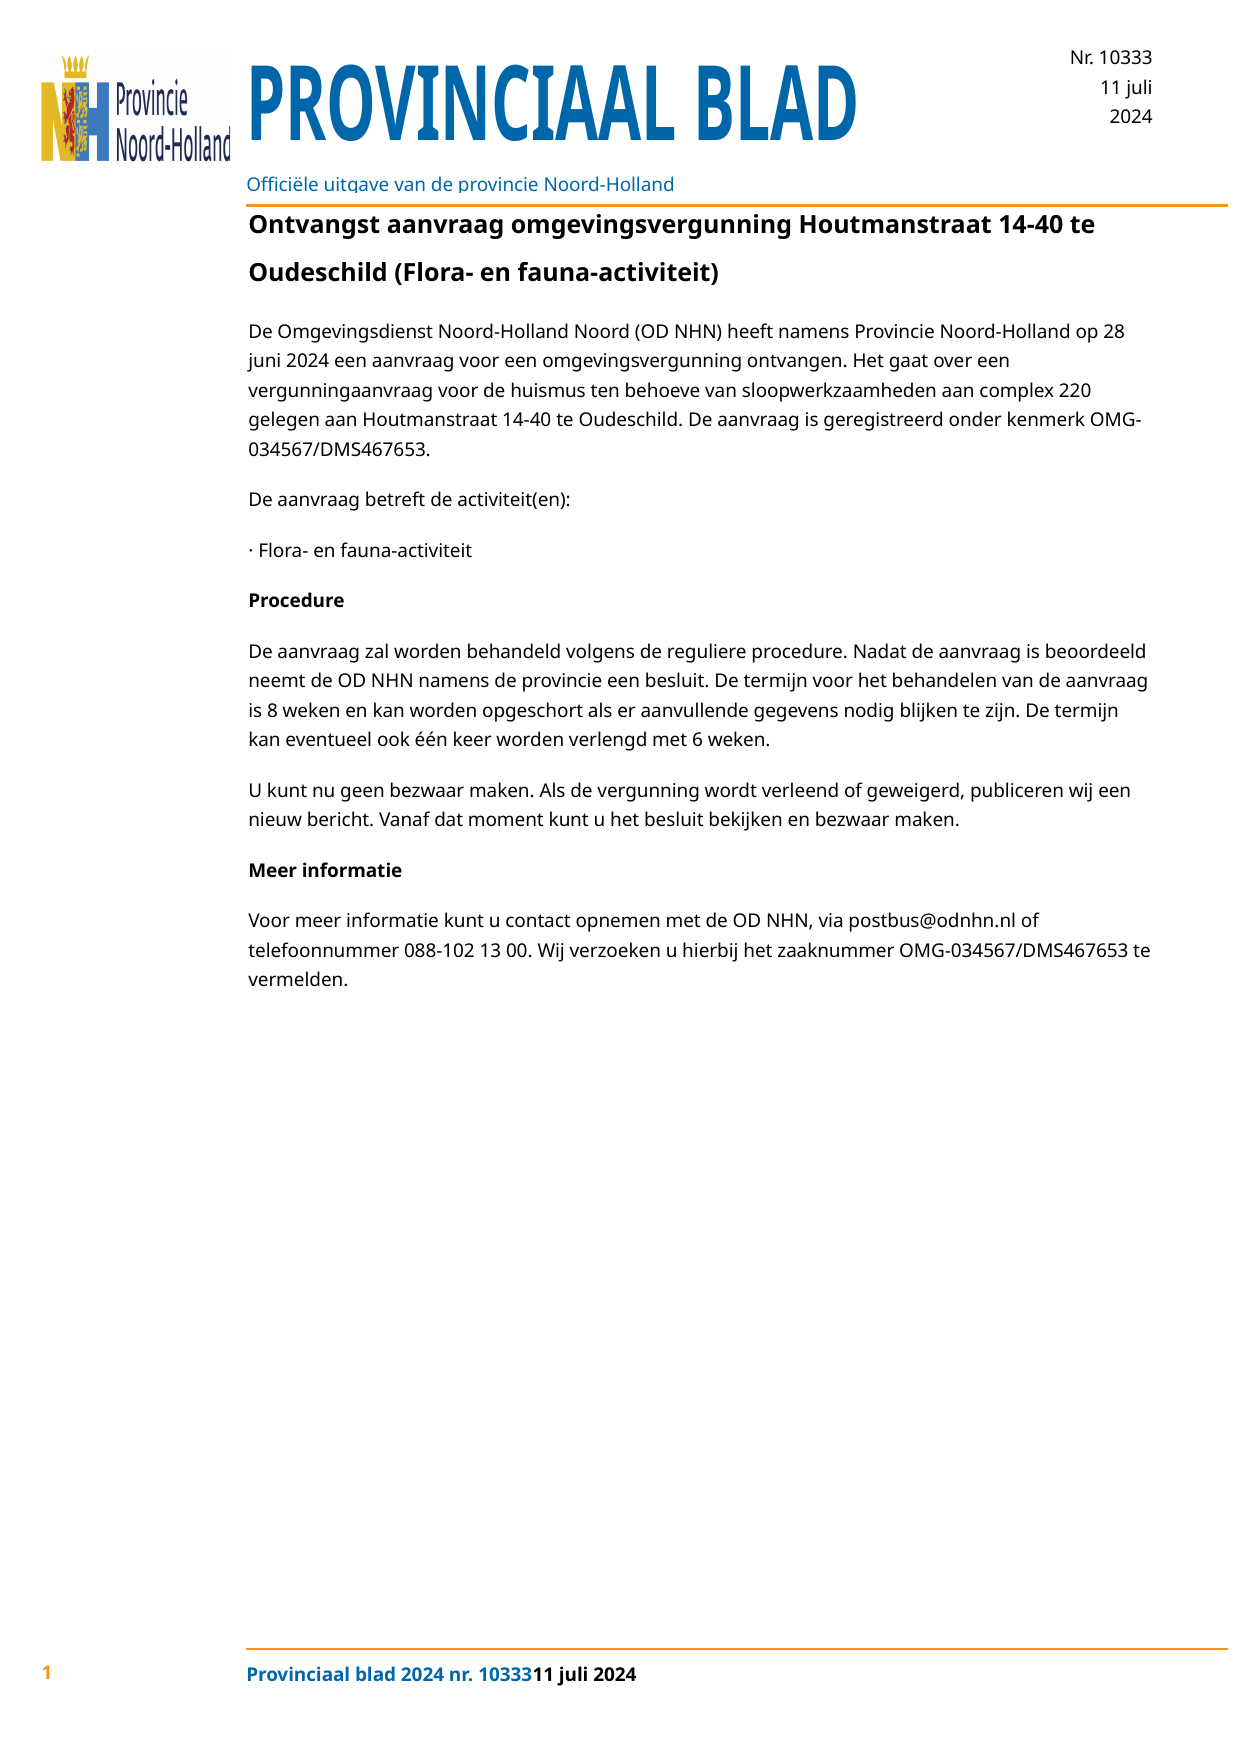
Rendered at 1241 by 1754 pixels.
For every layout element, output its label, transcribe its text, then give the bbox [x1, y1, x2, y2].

text Voor meer informatie kunt u contact opnemen met de OD NHN, via postbus@odnhn.nl of telefoonnummer 088-102 13 00. Wij verzoeken u hierbij het zaaknummer OMG-034567/DMS467653 te vermelden. [248, 907, 1152, 992]
text · Flora- en fauna-activiteit [248, 537, 1152, 563]
text U kunt nu geen bezwaar maken. Als de vergunning wordt verleend of geweigerd, publiceren wij een nieuw bericht. Vanaf dat moment kunt u het besluit bekijken en bezwaar maken. [248, 777, 1152, 832]
picture [41, 47, 231, 172]
text Ontvangst aanvraag omgevingsvergunning Houtmanstraat 14-40 te Oudeschild (Flora- en fauna-activiteit) [248, 207, 1152, 288]
text Meer informatie [248, 857, 1152, 883]
text De aanvraag zal worden behandeld volgens de reguliere procedure. Nadat de aanvraag is beoordeeld neemt de OD NHN namens de provincie een besluit. De termijn voor het behandelen van de aanvraag is 8 weken en kan worden opgeschort als er aanvullende gegevens nodig blijken te zijn. De termijn kan eventueel ook één keer worden verlengd met 6 weken. [248, 638, 1152, 752]
text Procedure [248, 587, 1152, 613]
text De Omgevingsdienst Noord-Holland Noord (OD NHN) heeft namens Provincie Noord-Holland op 28 juni 2024 een aanvraag voor een omgevingsvergunning ontvangen. Het gaat over een vergunningaanvraag voor de huismus ten behoeve van sloopwerkzaamheden aan complex 220 gelegen aan Houtmanstraat 14-40 te Oudeschild. De aanvraag is geregistreerd onder kenmerk OMG-034567/DMS467653. [248, 318, 1152, 462]
text De aanvraag betreft de activiteit(en): [248, 487, 1152, 512]
